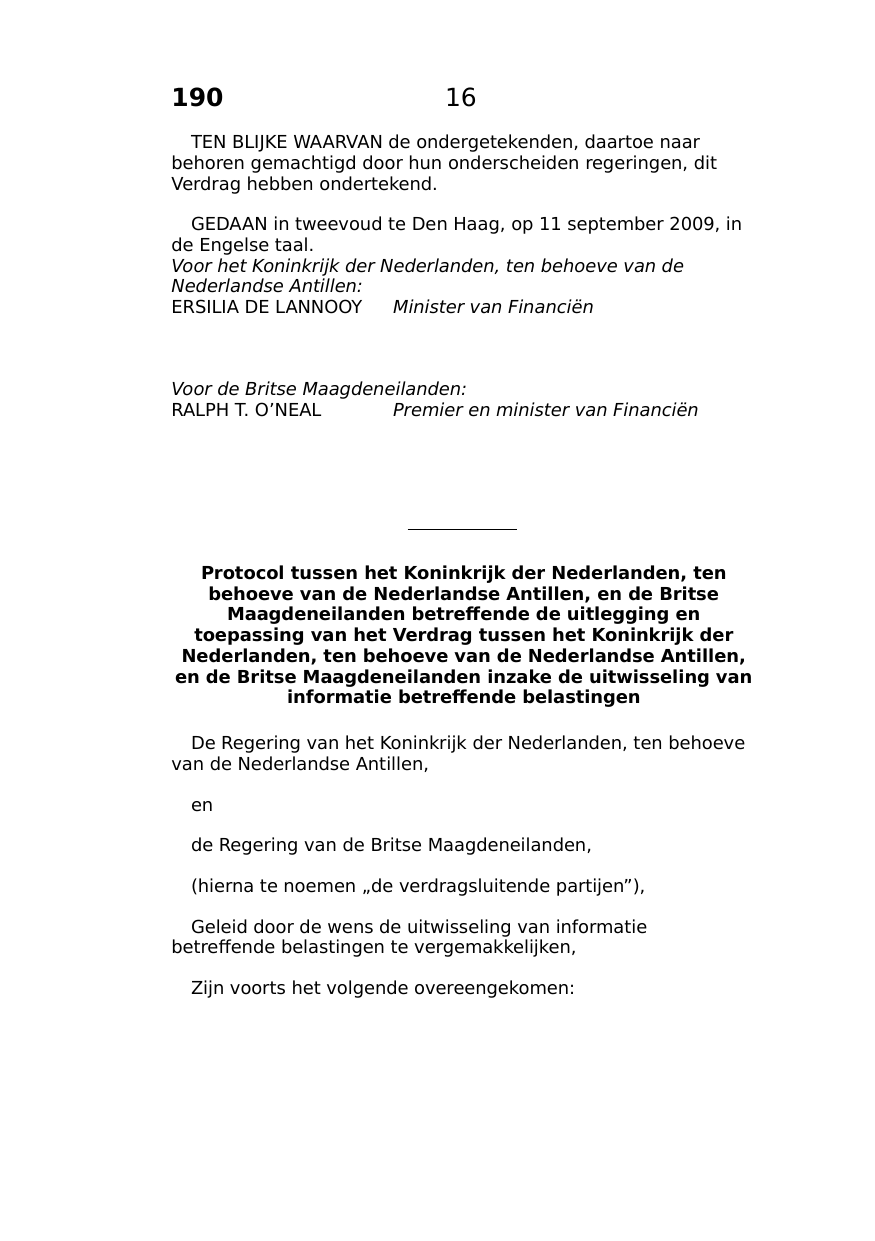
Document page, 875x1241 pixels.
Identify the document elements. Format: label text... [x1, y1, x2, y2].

text Voor de Britse Maagdeneilanden: RALPH T. O’NEAL Premier en minister van Financiën [171, 379, 756, 462]
text TEN BLIJKE WAARVAN de ondergetekenden, daartoe naar behoren gemachtigd door hun onderscheiden regeringen, dit Verdrag hebben ondertekend. [171, 132, 756, 194]
text Geleid door de wens de uitwisseling van informatie betreffende belastingen te vergemakkelijken, [171, 917, 756, 958]
text (hierna te noemen „de verdragsluitende partijen”), [171, 876, 756, 897]
text GEDAAN in tweevoud te Den Haag, op 11 september 2009, in de Engelse taal. [171, 214, 756, 256]
subtitle Protocol tussen het Koninkrijk der Nederlanden, ten behoeve van de Nederlandse Antillen, en de Britse Maagdeneilanden betreffende de uitlegging en toepassing van het Verdrag tussen het Koninkrijk der Nederlanden, ten behoeve van de Nederlandse Antillen, en de Britse Maagdeneilanden inzake de uitwisseling van informatie betreffende belastingen [171, 563, 756, 708]
text De Regering van het Koninkrijk der Nederlanden, ten behoeve van de Nederlandse Antillen, [171, 733, 756, 774]
text de Regering van de Britse Maagdeneilanden, [171, 835, 756, 856]
text Voor het Koninkrijk der Nederlanden, ten behoeve van de Nederlandse Antillen: ERSILIA DE LANNOOY Minister van Financiën [171, 256, 756, 359]
text Zijn voorts het volgende overeengekomen: [171, 978, 756, 999]
text en [171, 794, 756, 815]
